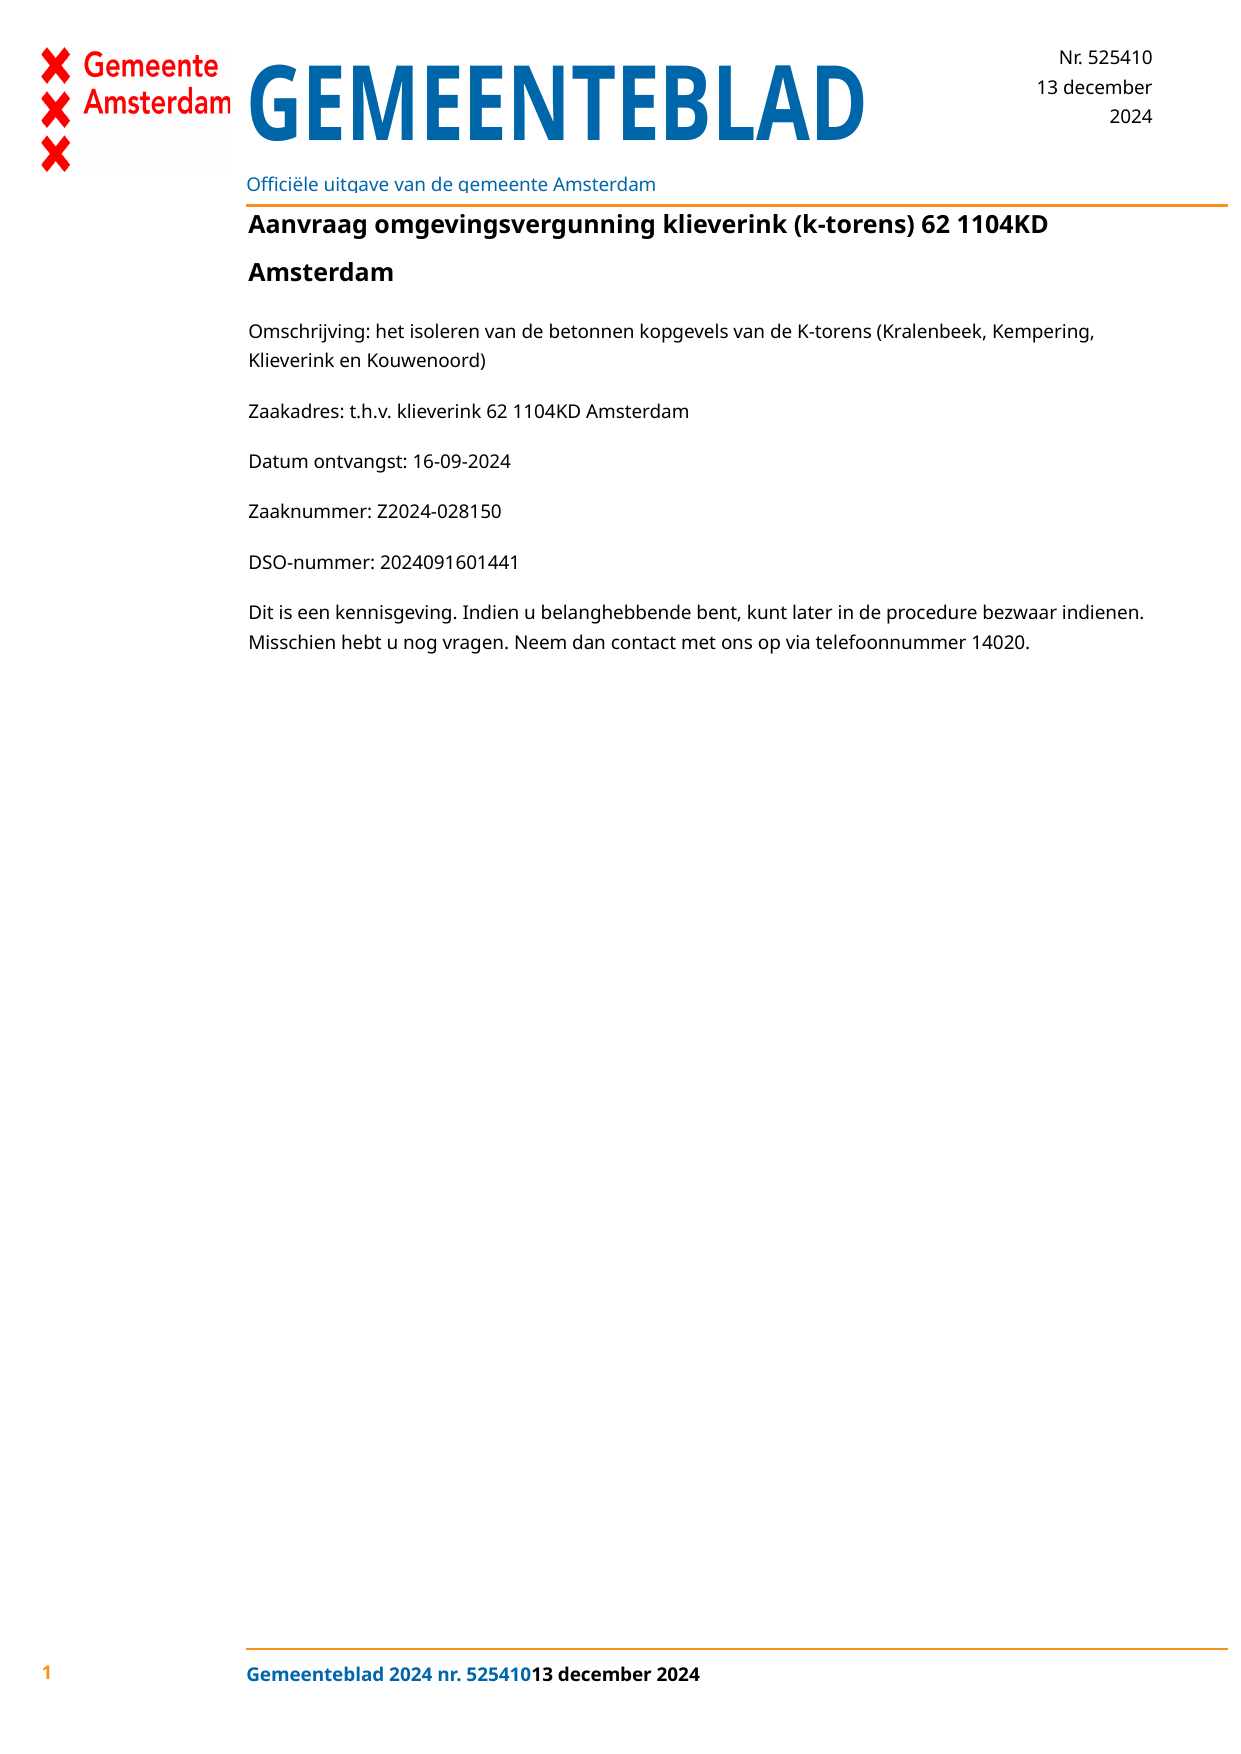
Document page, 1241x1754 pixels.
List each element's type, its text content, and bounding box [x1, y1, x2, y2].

text Datum ontvangst: 16-09-2024 [248, 448, 1152, 474]
text Omschrijving: het isoleren van de betonnen kopgevels van de K-torens (Kralenbeek, Kempering, Klieverink en Kouwenoord) [248, 318, 1152, 373]
text Aanvraag omgevingsvergunning klieverink (k-torens) 62 1104KD Amsterdam [248, 207, 1152, 288]
text DSO-nummer: 2024091601441 [248, 549, 1152, 575]
text Zaakadres: t.h.v. klieverink 62 1104KD Amsterdam [248, 398, 1152, 424]
text Zaaknummer: Z2024-028150 [248, 499, 1152, 524]
picture [41, 47, 231, 172]
text Dit is een kennisgeving. Indien u belanghebbende bent, kunt later in de procedure bezwaar indienen. Misschien hebt u nog vragen. Neem dan contact met ons op via telefoonnummer 14020. [248, 599, 1152, 655]
